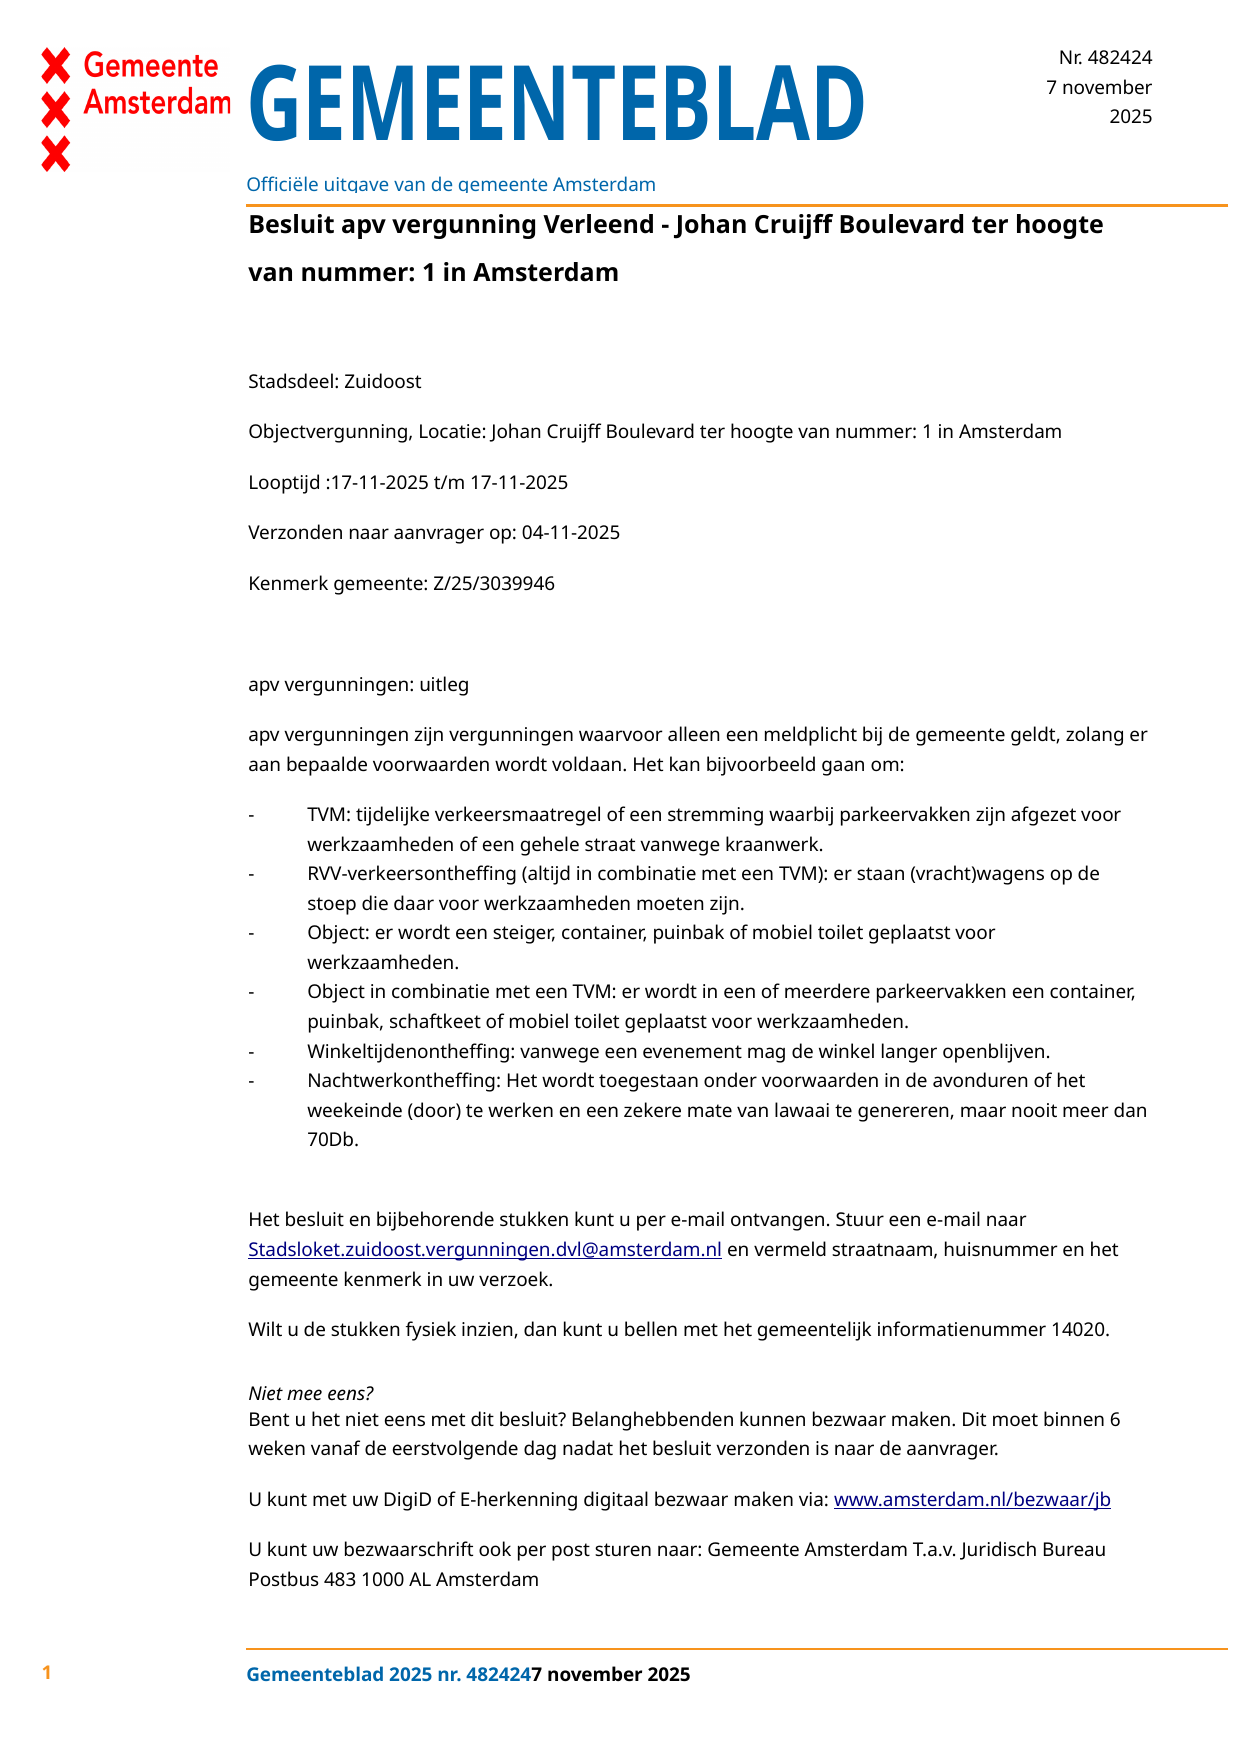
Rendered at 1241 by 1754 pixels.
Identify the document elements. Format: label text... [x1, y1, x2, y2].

text U kunt uw bezwaarschrift ook per post sturen naar: Gemeente Amsterdam T.a.v. Juridisch Bureau Postbus 483 1000 AL Amsterdam [248, 1536, 1152, 1592]
text Niet mee eens? [248, 1380, 1152, 1406]
text apv vergunningen zijn vergunningen waarvoor alleen een meldplicht bij de gemeente geldt, zolang er aan bepaalde voorwaarden wordt voldaan. Het kan bijvoorbeeld gaan om: [248, 721, 1152, 777]
text Het besluit en bijbehorende stukken kunt u per e-mail ontvangen. Stuur een e-mail naar Stadsloket.zuidoost.vergunningen.dvl@amsterdam.nl en vermeld straatnaam, huisnummer en het gemeente kenmerk in uw verzoek. [248, 1207, 1152, 1292]
text Wilt u de stukken fysiek inzien, dan kunt u bellen met het gemeentelijk informatienummer 14020. [248, 1316, 1152, 1342]
text Besluit apv vergunning Verleend - Johan Cruijff Boulevard ter hoogte van nummer: 1 in Amsterdam [248, 207, 1152, 288]
list RVV-verkeersontheffing (altijd in combinatie met een TVM): er staan (vracht)wagens op de stoep die daar voor werkzaamheden moeten zijn. [248, 860, 1152, 916]
text Looptijd :17-11-2025 t/m 17-11-2025 [248, 469, 1152, 495]
list Winkeltijdenontheffing: vanwege een evenement mag de winkel langer openblijven. [248, 1038, 1152, 1064]
list Object: er wordt een steiger, container, puinbak of mobiel toilet geplaatst voor werkzaamheden. [248, 919, 1152, 975]
text Stadsdeel: Zuidoost [248, 368, 1152, 394]
list Object in combinatie met een TVM: er wordt in een of meerdere parkeervakken een container, puinbak, schaftkeet of mobiel toilet geplaatst voor werkzaamheden. [248, 979, 1152, 1034]
picture [41, 47, 231, 172]
text apv vergunningen: uitleg [248, 671, 1152, 697]
text Verzonden naar aanvrager op: 04-11-2025 [248, 519, 1152, 545]
list Nachtwerkontheffing: Het wordt toegestaan onder voorwaarden in de avonduren of het weekeinde (door) te werken en een zekere mate van lawaai te genereren, maar nooit meer dan 70Db. [248, 1067, 1152, 1152]
text Bent u het niet eens met dit besluit? Belanghebbenden kunnen bezwaar maken. Dit moet binnen 6 weken vanaf de eerstvolgende dag nadat het besluit verzonden is naar de aanvrager. [248, 1406, 1152, 1461]
list TVM: tijdelijke verkeersmaatregel of een stremming waarbij parkeervakken zijn afgezet voor werkzaamheden of een gehele straat vanwege kraanwerk. [248, 801, 1152, 857]
text Kenmerk gemeente: Z/25/3039946 [248, 570, 1152, 596]
text U kunt met uw DigiD of E-herkenning digitaal bezwaar maken via: www.amsterdam.nl/bezwaar/jb [248, 1486, 1152, 1512]
text Objectvergunning, Locatie: Johan Cruijff Boulevard ter hoogte van nummer: 1 in Amsterdam [248, 419, 1152, 444]
